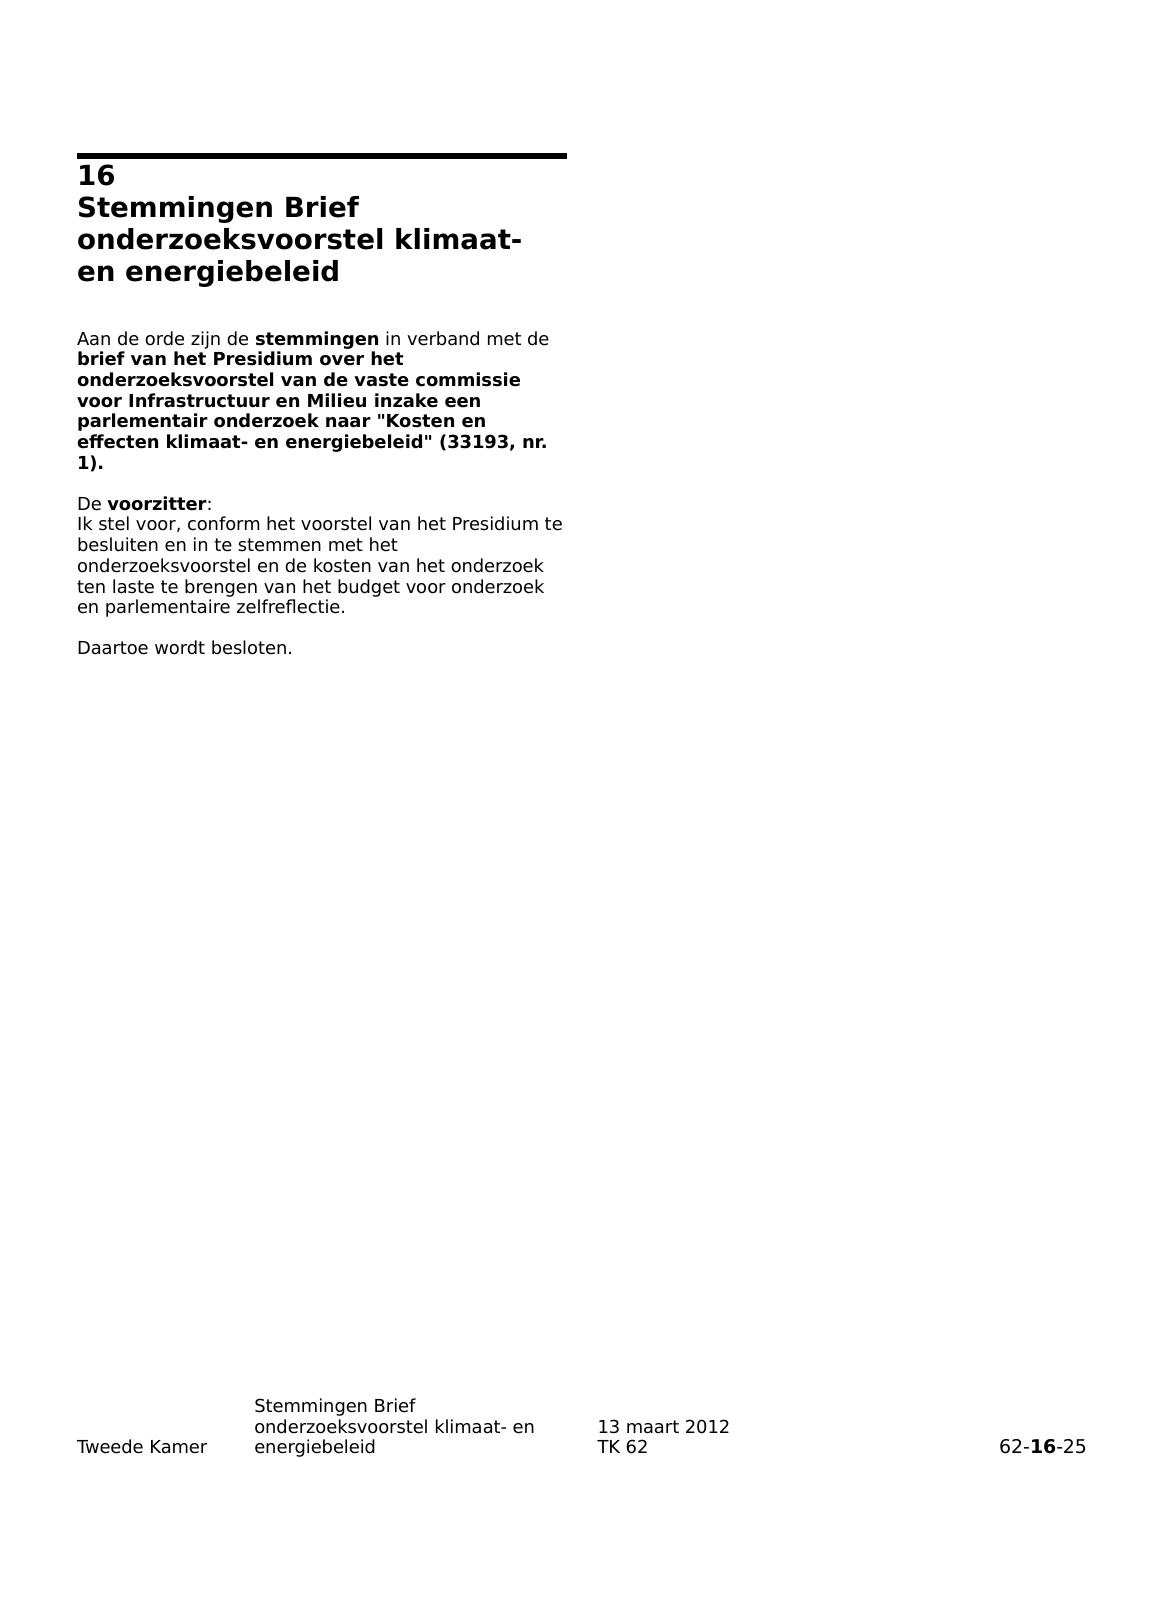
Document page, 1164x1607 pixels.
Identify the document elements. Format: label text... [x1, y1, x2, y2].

text Daartoe wordt besloten. [77, 638, 567, 659]
text Ik stel voor, conform het voorstel van het Presidium te besluiten en in te stemmen met het onderzoeksvoorstel en de kosten van het onderzoek ten laste te brengen van het budget voor onderzoek en parlementaire zelfreflectie. [77, 514, 567, 618]
text De voorzitter: [77, 493, 567, 514]
title 16 Stemmingen Brief onderzoeksvoorstel klimaat- en energiebeleid [77, 159, 567, 288]
text Aan de orde zijn de stemmingen in verband met de brief van het Presidium over het onderzoeksvoorstel van de vaste commissie voor Infrastructuur en Milieu inzake een parlementair onderzoek naar "Kosten en effecten klimaat- en energiebeleid" (33193, nr. 1). [77, 328, 567, 473]
